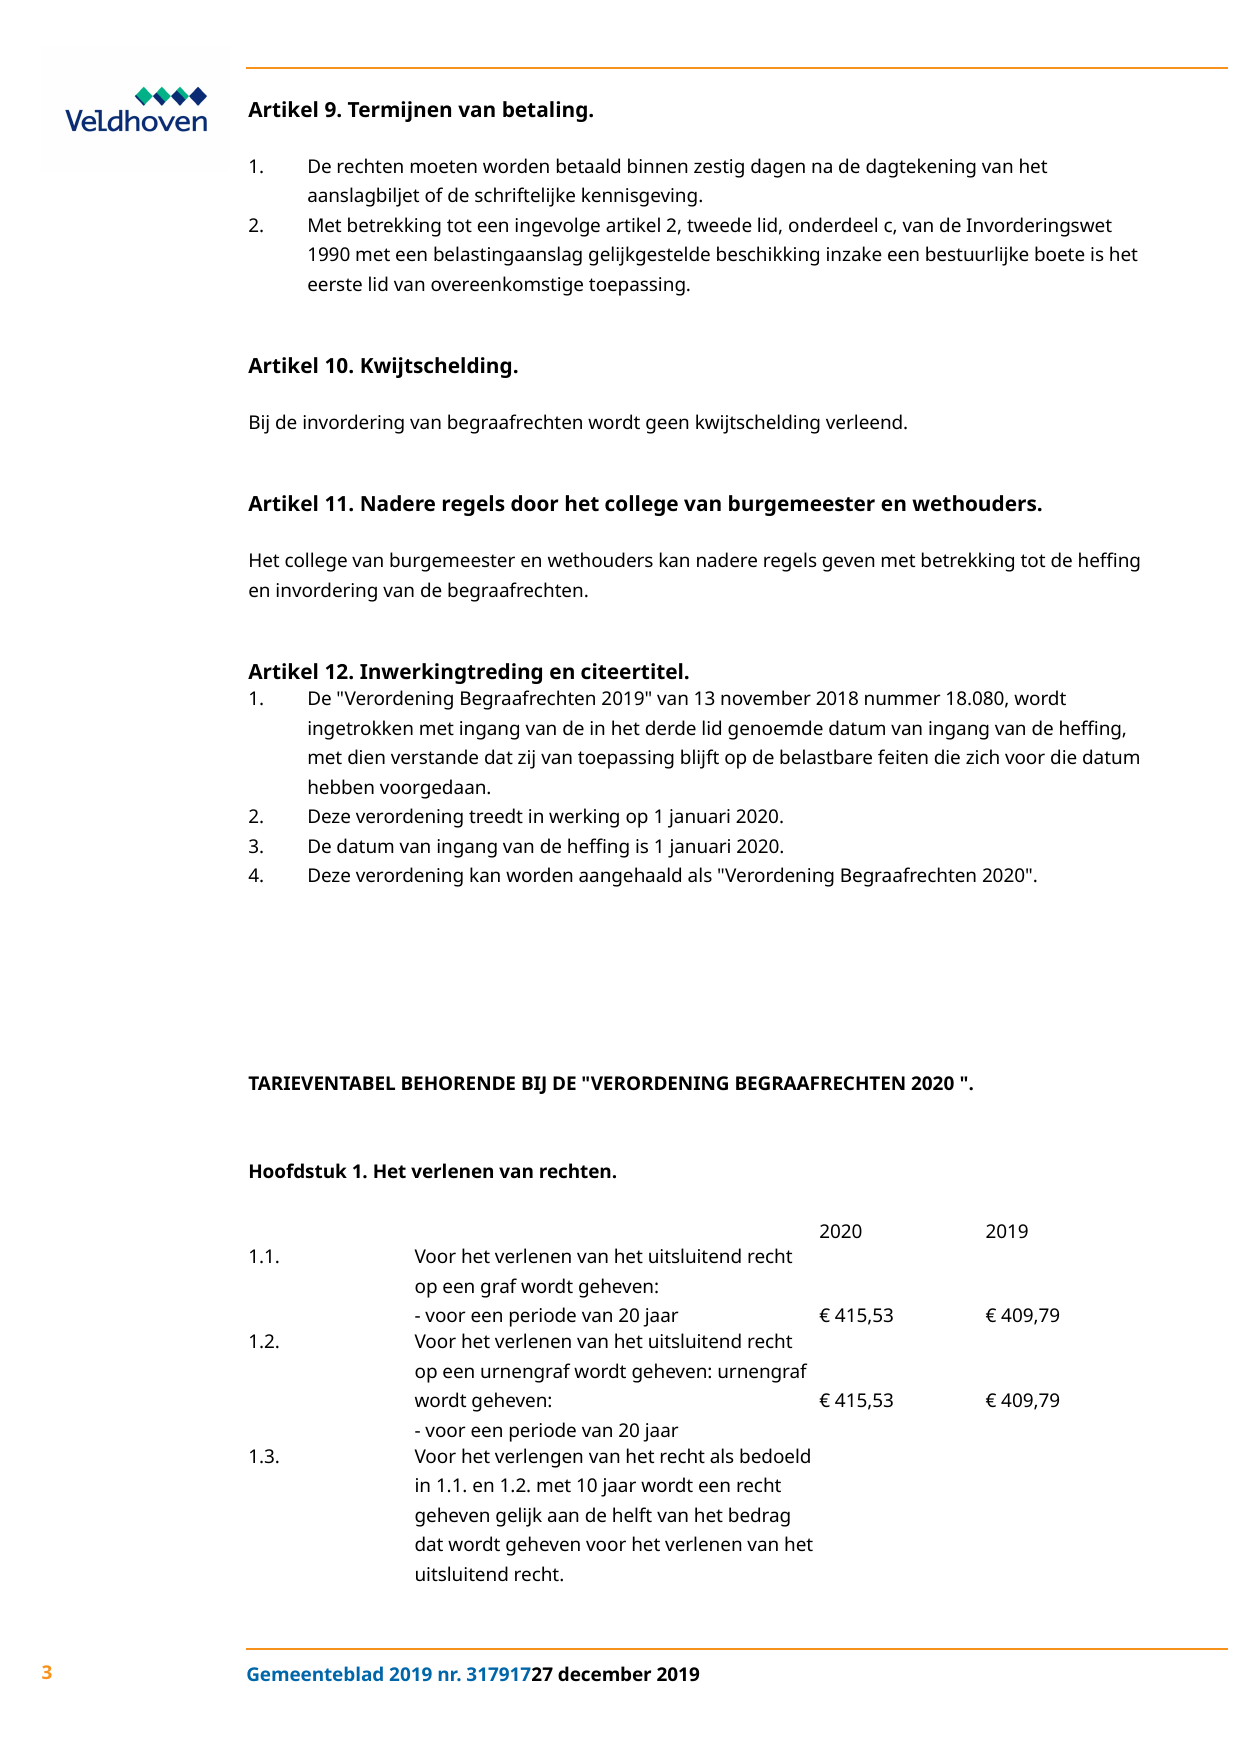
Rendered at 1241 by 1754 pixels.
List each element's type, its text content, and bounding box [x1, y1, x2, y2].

list De datum van ingang van de heffing is 1 januari 2020. [248, 833, 1152, 859]
table_cell 1.2. [248, 1329, 414, 1443]
table_cell € 415,53 [819, 1244, 985, 1328]
text Artikel 11. Nadere regels door het college van burgemeester en wethouders. [248, 489, 1152, 518]
list Deze verordening treedt in werking op 1 januari 2020. [248, 803, 1152, 829]
table_cell 1.1. [248, 1244, 414, 1328]
list Met betrekking tot een ingevolge artikel 2, tweede lid, onderdeel c, van de Invorderingswet 1990 met een belastingaanslag gelijkgestelde beschikking inzake een bestuurlijke boete is het eerste lid van overeenkomstige toepassing. [248, 212, 1152, 297]
table_cell Voor het verlenen van het uitsluitend recht op een graf wordt geheven: - voor een periode van 20 jaar [414, 1244, 819, 1328]
text Bij de invordering van begraafrechten wordt geen kwijtschelding verleend. [248, 409, 1152, 435]
table_header [248, 1218, 414, 1243]
table_header 2020 [819, 1218, 985, 1243]
table_cell € 409,79 [985, 1329, 1152, 1443]
text TARIEVENTABEL BEHORENDE BIJ DE "VERORDENING BEGRAAFRECHTEN 2020 ". [248, 1070, 1152, 1096]
list De rechten moeten worden betaald binnen zestig dagen na de dagtekening van het aanslagbiljet of de schriftelijke kennisgeving. [248, 153, 1152, 208]
text Artikel 10. Kwijtschelding. [248, 351, 1152, 379]
table_cell Voor het verlengen van het recht als bedoeld in 1.1. en 1.2. met 10 jaar wordt een recht geheven gelijk aan de helft van het bedrag dat wordt geheven voor het verlenen van het uitsluitend recht. [414, 1443, 819, 1587]
table_header 2019 [985, 1218, 1152, 1243]
text Hoofdstuk 1. Het verlenen van rechten. [248, 1158, 1152, 1184]
list De "Verordening Begraafrechten 2019" van 13 november 2018 nummer 18.080, wordt ingetrokken met ingang van de in het derde lid genoemde datum van ingang van de heffing, met dien verstande dat zij van toepassing blijft op de belastbare feiten die zich voor die datum hebben voorgedaan. [248, 685, 1152, 800]
list Deze verordening kan worden aangehaald als "Verordening Begraafrechten 2020". [248, 863, 1152, 888]
text Het college van burgemeester en wethouders kan nadere regels geven met betrekking tot de heffing en invordering van de begraafrechten. [248, 547, 1152, 602]
text Artikel 9. Termijnen van betaling. [248, 95, 1152, 123]
table_cell [819, 1443, 985, 1587]
table_header [414, 1218, 819, 1243]
table_cell € 415,53 [819, 1329, 985, 1443]
table_cell 1.3. [248, 1443, 414, 1587]
text Artikel 12. Inwerkingtreding en citeertitel. [248, 657, 1152, 685]
table_cell [985, 1443, 1152, 1587]
table_cell Voor het verlenen van het uitsluitend recht op een urnengraf wordt geheven: urnengraf wordt geheven: - voor een periode van 20 jaar [414, 1329, 819, 1443]
table_cell € 409,79 [985, 1244, 1152, 1328]
picture [41, 47, 231, 172]
